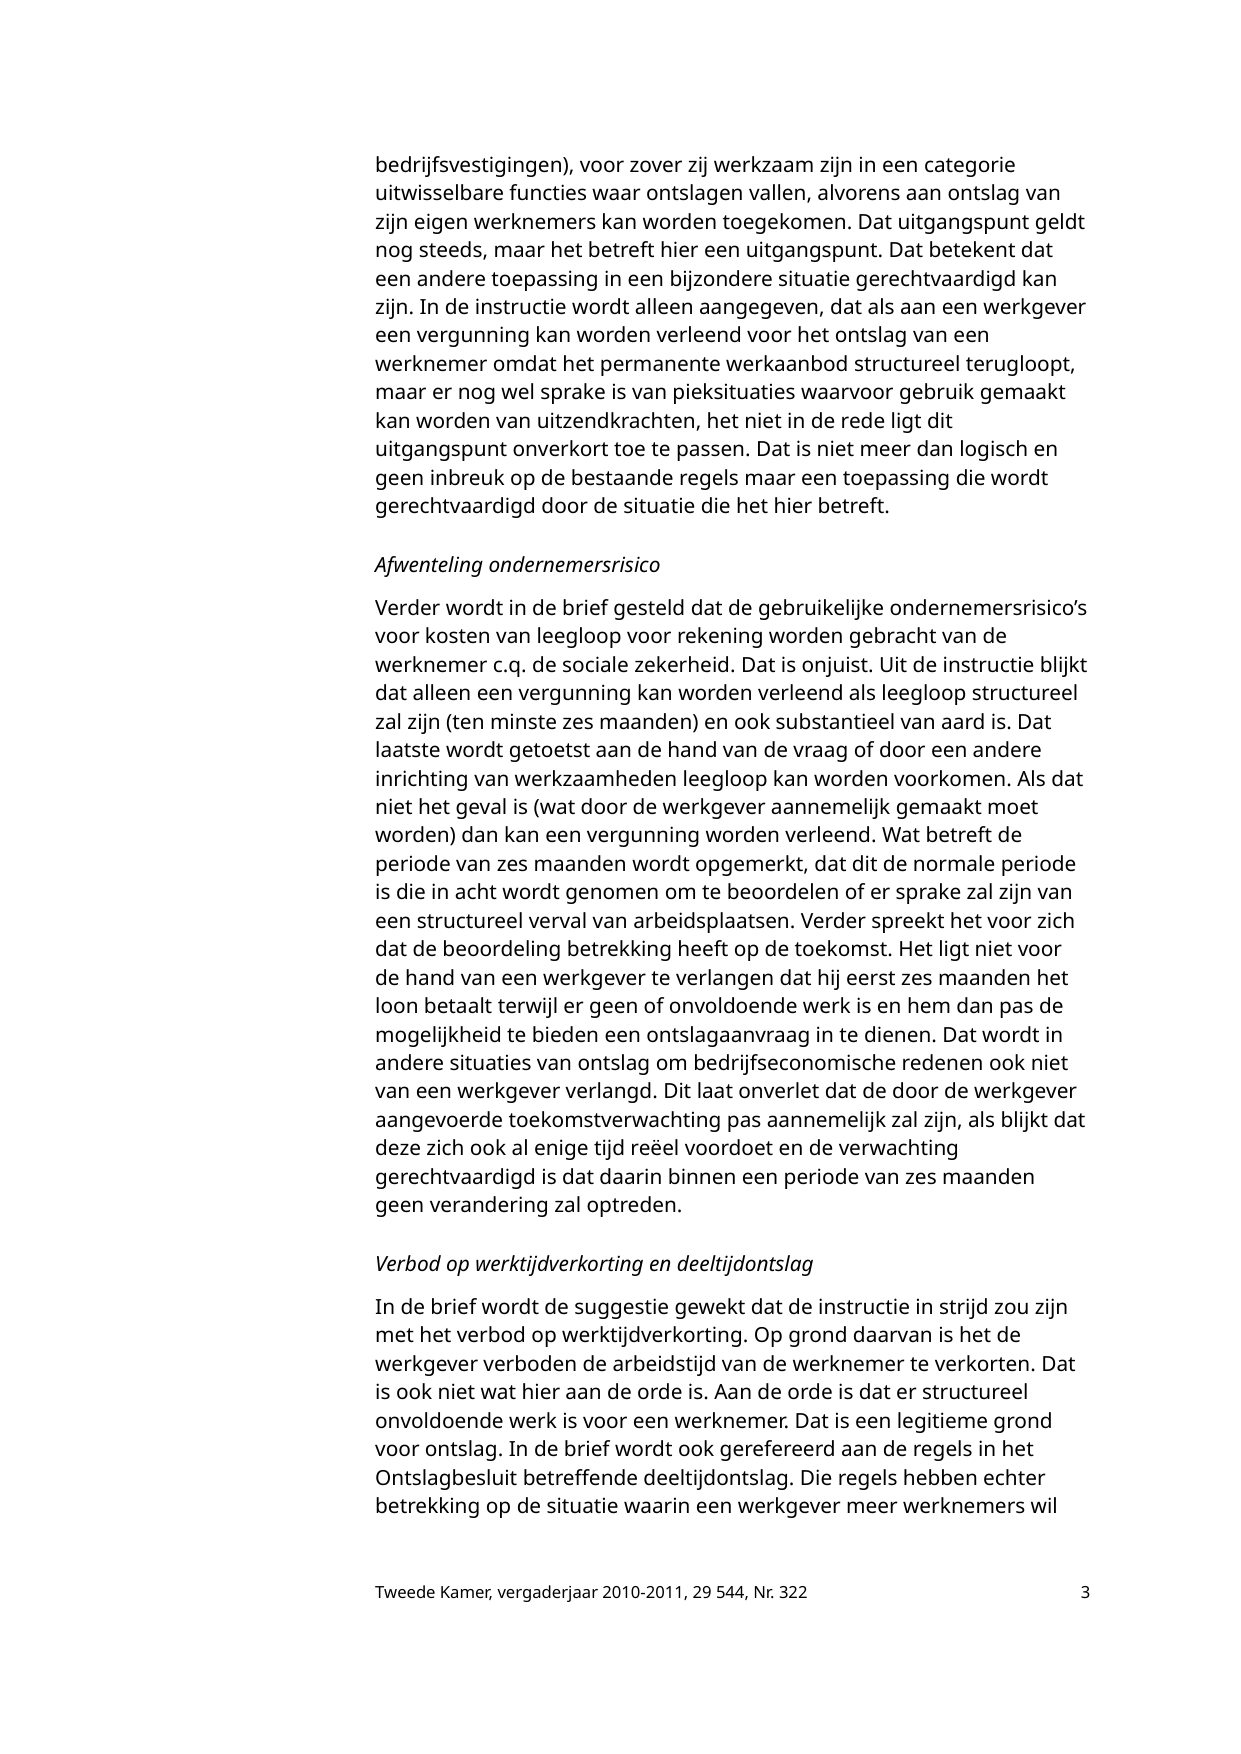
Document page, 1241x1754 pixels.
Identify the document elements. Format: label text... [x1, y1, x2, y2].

text bedrijfsvestigingen), voor zover zij werkzaam zijn in een categorie uitwisselbare functies waar ontslagen vallen, alvorens aan ontslag van zijn eigen werknemers kan worden toegekomen. Dat uitgangspunt geldt nog steeds, maar het betreft hier een uitgangspunt. Dat betekent dat een andere toepassing in een bijzondere situatie gerechtvaardigd kan zijn. In de instructie wordt alleen aangegeven, dat als aan een werkgever een vergunning kan worden verleend voor het ontslag van een werknemer omdat het permanente werkaanbod structureel terugloopt, maar er nog wel sprake is van pieksituaties waarvoor gebruik gemaakt kan worden van uitzendkrachten, het niet in de rede ligt dit uitgangspunt onverkort toe te passen. Dat is niet meer dan logisch en geen inbreuk op de bestaande regels maar een toepassing die wordt gerechtvaardigd door de situatie die het hier betreft. [375, 150, 1090, 520]
text Verder wordt in de brief gesteld dat de gebruikelijke ondernemersrisico’s voor kosten van leegloop voor rekening worden gebracht van de werknemer c.q. de sociale zekerheid. Dat is onjuist. Uit de instructie blijkt dat alleen een vergunning kan worden verleend als leegloop structureel zal zijn (ten minste zes maanden) en ook substantieel van aard is. Dat laatste wordt getoetst aan de hand van de vraag of door een andere inrichting van werkzaamheden leegloop kan worden voorkomen. Als dat niet het geval is (wat door de werkgever aannemelijk gemaakt moet worden) dan kan een vergunning worden verleend. Wat betreft de periode van zes maanden wordt opgemerkt, dat dit de normale periode is die in acht wordt genomen om te beoordelen of er sprake zal zijn van een structureel verval van arbeidsplaatsen. Verder spreekt het voor zich dat de beoordeling betrekking heeft op de toekomst. Het ligt niet voor de hand van een werkgever te verlangen dat hij eerst zes maanden het loon betaalt terwijl er geen of onvoldoende werk is en hem dan pas de mogelijkheid te bieden een ontslagaanvraag in te dienen. Dat wordt in andere situaties van ontslag om bedrijfseconomische redenen ook niet van een werkgever verlangd. Dit laat onverlet dat de door de werkgever aangevoerde toekomstverwachting pas aannemelijk zal zijn, als blijkt dat deze zich ook al enige tijd reëel voordoet en de verwachting gerechtvaardigd is dat daarin binnen een periode van zes maanden geen verandering zal optreden. [375, 593, 1090, 1219]
text Verbod op werktijdverkorting en deeltijdontslag [375, 1249, 1090, 1277]
text Afwenteling ondernemersrisico [375, 550, 1090, 578]
text In de brief wordt de suggestie gewekt dat de instructie in strijd zou zijn met het verbod op werktijdverkorting. Op grond daarvan is het de werkgever verboden de arbeidstijd van de werknemer te verkorten. Dat is ook niet wat hier aan de orde is. Aan de orde is dat er structureel onvoldoende werk is voor een werknemer. Dat is een legitieme grond voor ontslag. In de brief wordt ook gerefereerd aan de regels in het Ontslagbesluit betreffende deeltijdontslag. Die regels hebben echter betrekking op de situatie waarin een werkgever meer werknemers wil [375, 1292, 1090, 1520]
